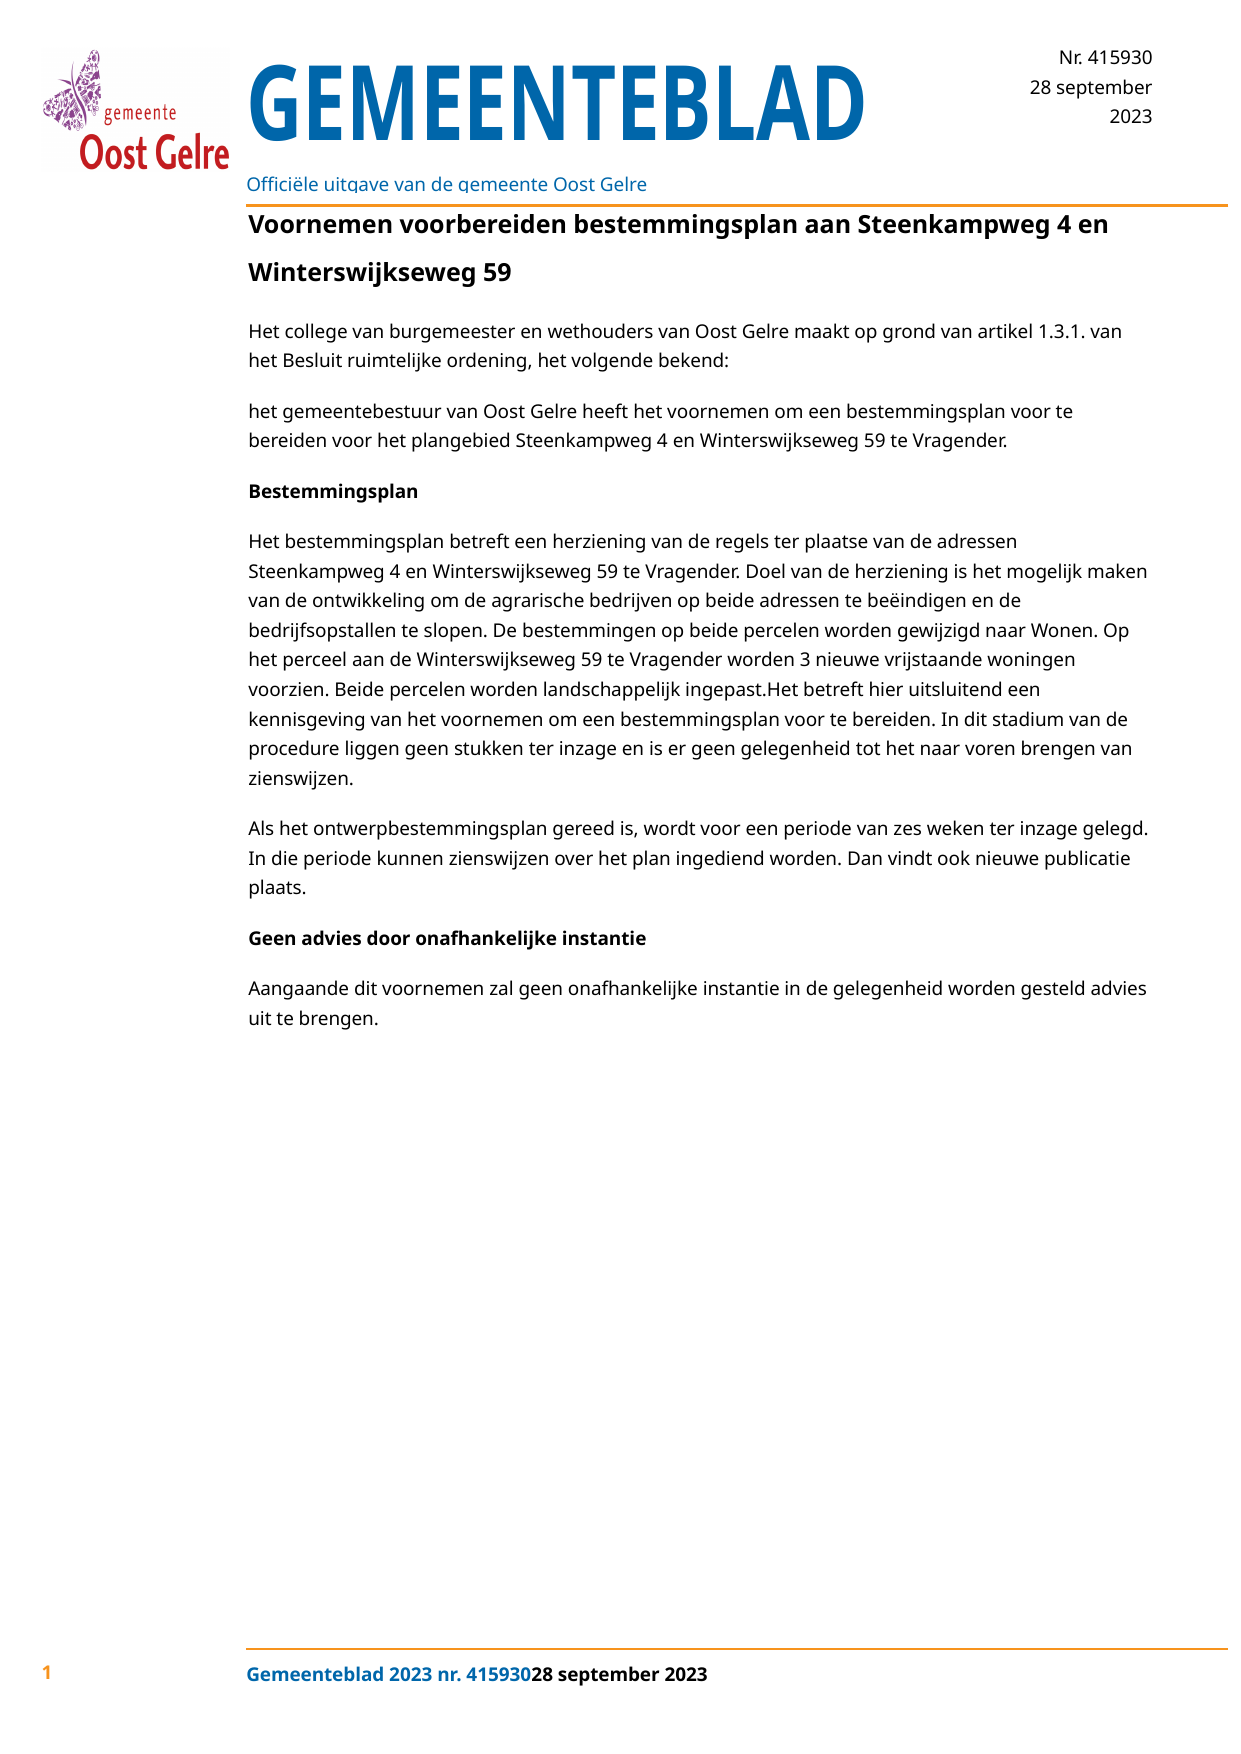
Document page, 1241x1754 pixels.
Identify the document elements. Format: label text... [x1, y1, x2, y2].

text Als het ontwerpbestemmingsplan gereed is, wordt voor een periode van zes weken ter inzage gelegd. In die periode kunnen zienswijzen over het plan ingediend worden. Dan vindt ook nieuwe publicatie plaats. [248, 815, 1152, 900]
picture [41, 47, 231, 172]
text Het bestemmingsplan betreft een herziening van de regels ter plaatse van de adressen Steenkampweg 4 en Winterswijkseweg 59 te Vragender. Doel van de herziening is het mogelijk maken van de ontwikkeling om de agrarische bedrijven op beide adressen te beëindigen en de bedrijfsopstallen te slopen. De bestemmingen op beide percelen worden gewijzigd naar Wonen. Op het perceel aan de Winterswijkseweg 59 te Vragender worden 3 nieuwe vrijstaande woningen voorzien. Beide percelen worden landschappelijk ingepast.Het betreft hier uitsluitend een kennisgeving van het voornemen om een bestemmingsplan voor te bereiden. In dit stadium van de procedure liggen geen stukken ter inzage en is er geen gelegenheid tot het naar voren brengen van zienswijzen. [248, 528, 1152, 791]
text Aangaande dit voornemen zal geen onafhankelijke instantie in de gelegenheid worden gesteld advies uit te brengen. [248, 975, 1152, 1031]
text Het college van burgemeester en wethouders van Oost Gelre maakt op grond van artikel 1.3.1. van het Besluit ruimtelijke ordening, het volgende bekend: [248, 318, 1152, 373]
text Bestemmingsplan [248, 478, 1152, 504]
text Voornemen voorbereiden bestemmingsplan aan Steenkampweg 4 en Winterswijkseweg 59 [248, 207, 1152, 288]
text het gemeentebestuur van Oost Gelre heeft het voornemen om een bestemmingsplan voor te bereiden voor het plangebied Steenkampweg 4 en Winterswijkseweg 59 te Vragender. [248, 398, 1152, 453]
text Geen advies door onafhankelijke instantie [248, 925, 1152, 951]
